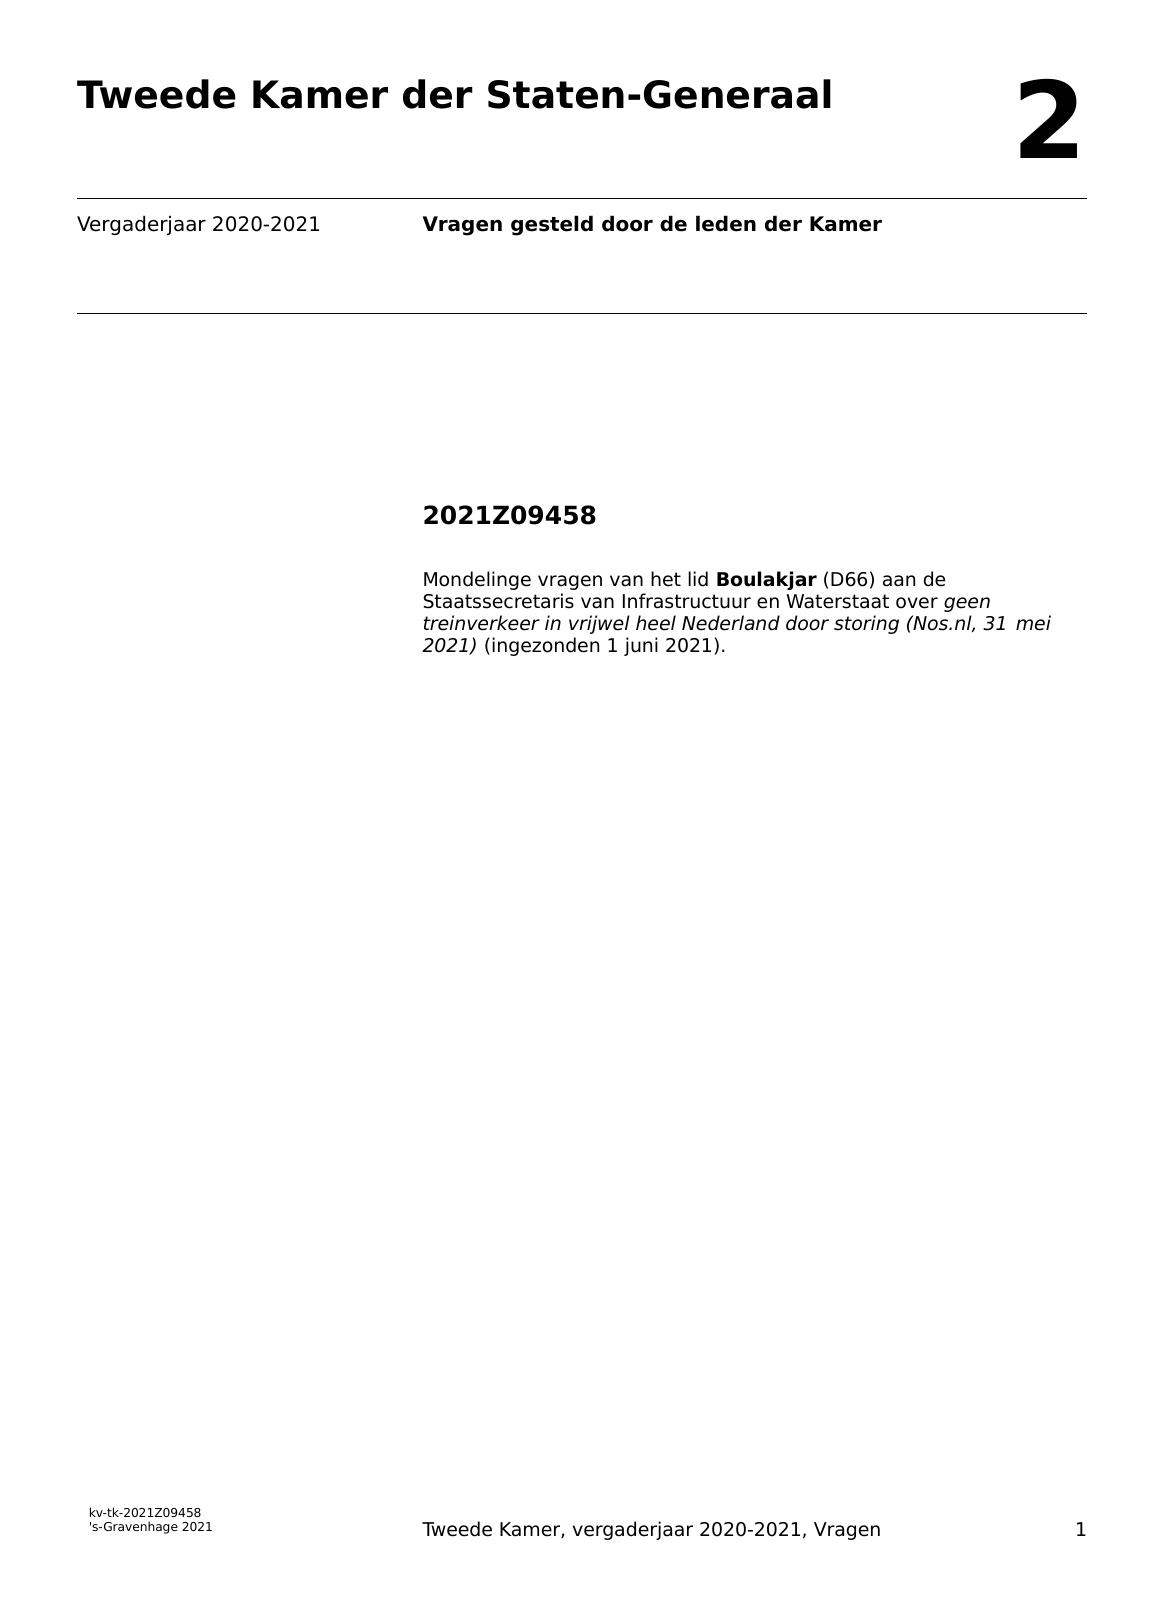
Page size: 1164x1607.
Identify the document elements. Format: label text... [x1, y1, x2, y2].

table_header Tweede Kamer der Staten-Generaal [77, 59, 886, 198]
text kv-tk-2021Z09458 [88, 1506, 323, 1520]
text Mondelinge vragen van het lid Boulakjar (D66) aan de Staatssecretaris van Infrastructuur en Waterstaat over geen treinverkeer in vrijwel heel Nederland door storing (Nos.nl, 31 mei 2021) (ingezonden 1 juni 2021). [422, 569, 1087, 657]
table_header 2 [886, 59, 1087, 198]
table_cell Vergaderjaar 2020-2021 [77, 199, 422, 313]
text 2021Z09458 [422, 501, 1087, 531]
text 's-Gravenhage 2021 [88, 1520, 323, 1534]
table_cell Vragen gesteld door de leden der Kamer [422, 199, 1087, 313]
